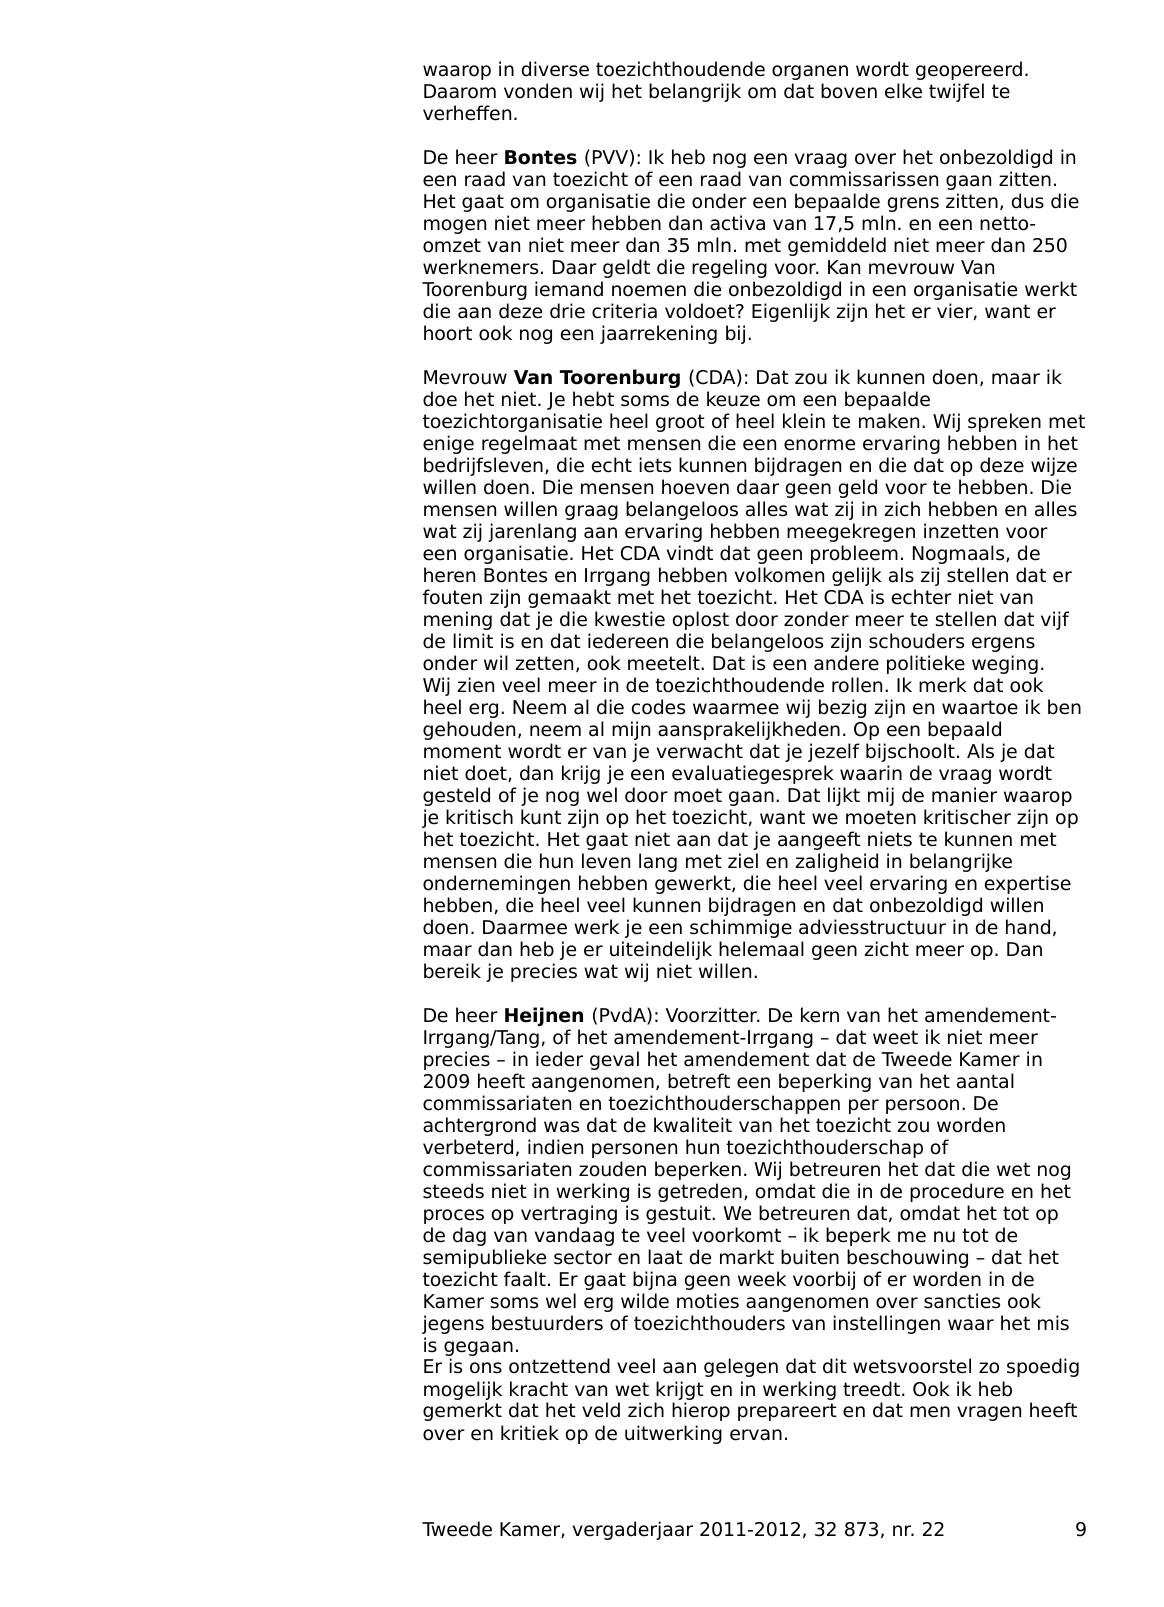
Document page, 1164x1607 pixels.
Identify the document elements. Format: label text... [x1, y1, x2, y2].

text Er is ons ontzettend veel aan gelegen dat dit wetsvoorstel zo spoedig mogelijk kracht van wet krijgt en in werking treedt. Ook ik heb gemerkt dat het veld zich hierop prepareert en dat men vragen heeft over en kritiek op de uitwerking ervan. [422, 1356, 1087, 1444]
text De heer Bontes (PVV): Ik heb nog een vraag over het onbezoldigd in een raad van toezicht of een raad van commissarissen gaan zitten. Het gaat om organisatie die onder een bepaalde grens zitten, dus die mogen niet meer hebben dan activa van 17,5 mln. en een netto-omzet van niet meer dan 35 mln. met gemiddeld niet meer dan 250 werknemers. Daar geldt die regeling voor. Kan mevrouw Van Toorenburg iemand noemen die onbezoldigd in een organisatie werkt die aan deze drie criteria voldoet? Eigenlijk zijn het er vier, want er hoort ook nog een jaarrekening bij. [422, 147, 1087, 345]
text waarop in diverse toezichthoudende organen wordt geopereerd. Daarom vonden wij het belangrijk om dat boven elke twijfel te verheffen. [422, 59, 1087, 125]
text Mevrouw Van Toorenburg (CDA): Dat zou ik kunnen doen, maar ik doe het niet. Je hebt soms de keuze om een bepaalde toezichtorganisatie heel groot of heel klein te maken. Wij spreken met enige regelmaat met mensen die een enorme ervaring hebben in het bedrijfsleven, die echt iets kunnen bijdragen en die dat op deze wijze willen doen. Die mensen hoeven daar geen geld voor te hebben. Die mensen willen graag belangeloos alles wat zij in zich hebben en alles wat zij jarenlang aan ervaring hebben meegekregen inzetten voor een organisatie. Het CDA vindt dat geen probleem. Nogmaals, de heren Bontes en Irrgang hebben volkomen gelijk als zij stellen dat er fouten zijn gemaakt met het toezicht. Het CDA is echter niet van mening dat je die kwestie oplost door zonder meer te stellen dat vijf de limit is en dat iedereen die belangeloos zijn schouders ergens onder wil zetten, ook meetelt. Dat is een andere politieke weging. [422, 367, 1087, 675]
text De heer Heijnen (PvdA): Voorzitter. De kern van het amendement-Irrgang/Tang, of het amendement-Irrgang – dat weet ik niet meer precies – in ieder geval het amendement dat de Tweede Kamer in 2009 heeft aangenomen, betreft een beperking van het aantal commissariaten en toezichthouderschappen per persoon. De achtergrond was dat de kwaliteit van het toezicht zou worden verbeterd, indien personen hun toezichthouderschap of commissariaten zouden beperken. Wij betreuren het dat die wet nog steeds niet in werking is getreden, omdat die in de procedure en het proces op vertraging is gestuit. We betreuren dat, omdat het tot op de dag van vandaag te veel voorkomt – ik beperk me nu tot de semipublieke sector en laat de markt buiten beschouwing – dat het toezicht faalt. Er gaat bijna geen week voorbij of er worden in de Kamer soms wel erg wilde moties aangenomen over sancties ook jegens bestuurders of toezichthouders van instellingen waar het mis is gegaan. [422, 1005, 1087, 1356]
text Wij zien veel meer in de toezichthoudende rollen. Ik merk dat ook heel erg. Neem al die codes waarmee wij bezig zijn en waartoe ik ben gehouden, neem al mijn aansprakelijkheden. Op een bepaald moment wordt er van je verwacht dat je jezelf bijschoolt. Als je dat niet doet, dan krijg je een evaluatiegesprek waarin de vraag wordt gesteld of je nog wel door moet gaan. Dat lijkt mij de manier waarop je kritisch kunt zijn op het toezicht, want we moeten kritischer zijn op het toezicht. Het gaat niet aan dat je aangeeft niets te kunnen met mensen die hun leven lang met ziel en zaligheid in belangrijke ondernemingen hebben gewerkt, die heel veel ervaring en expertise hebben, die heel veel kunnen bijdragen en dat onbezoldigd willen doen. Daarmee werk je een schimmige adviesstructuur in de hand, maar dan heb je er uiteindelijk helemaal geen zicht meer op. Dan bereik je precies wat wij niet willen. [422, 675, 1087, 983]
